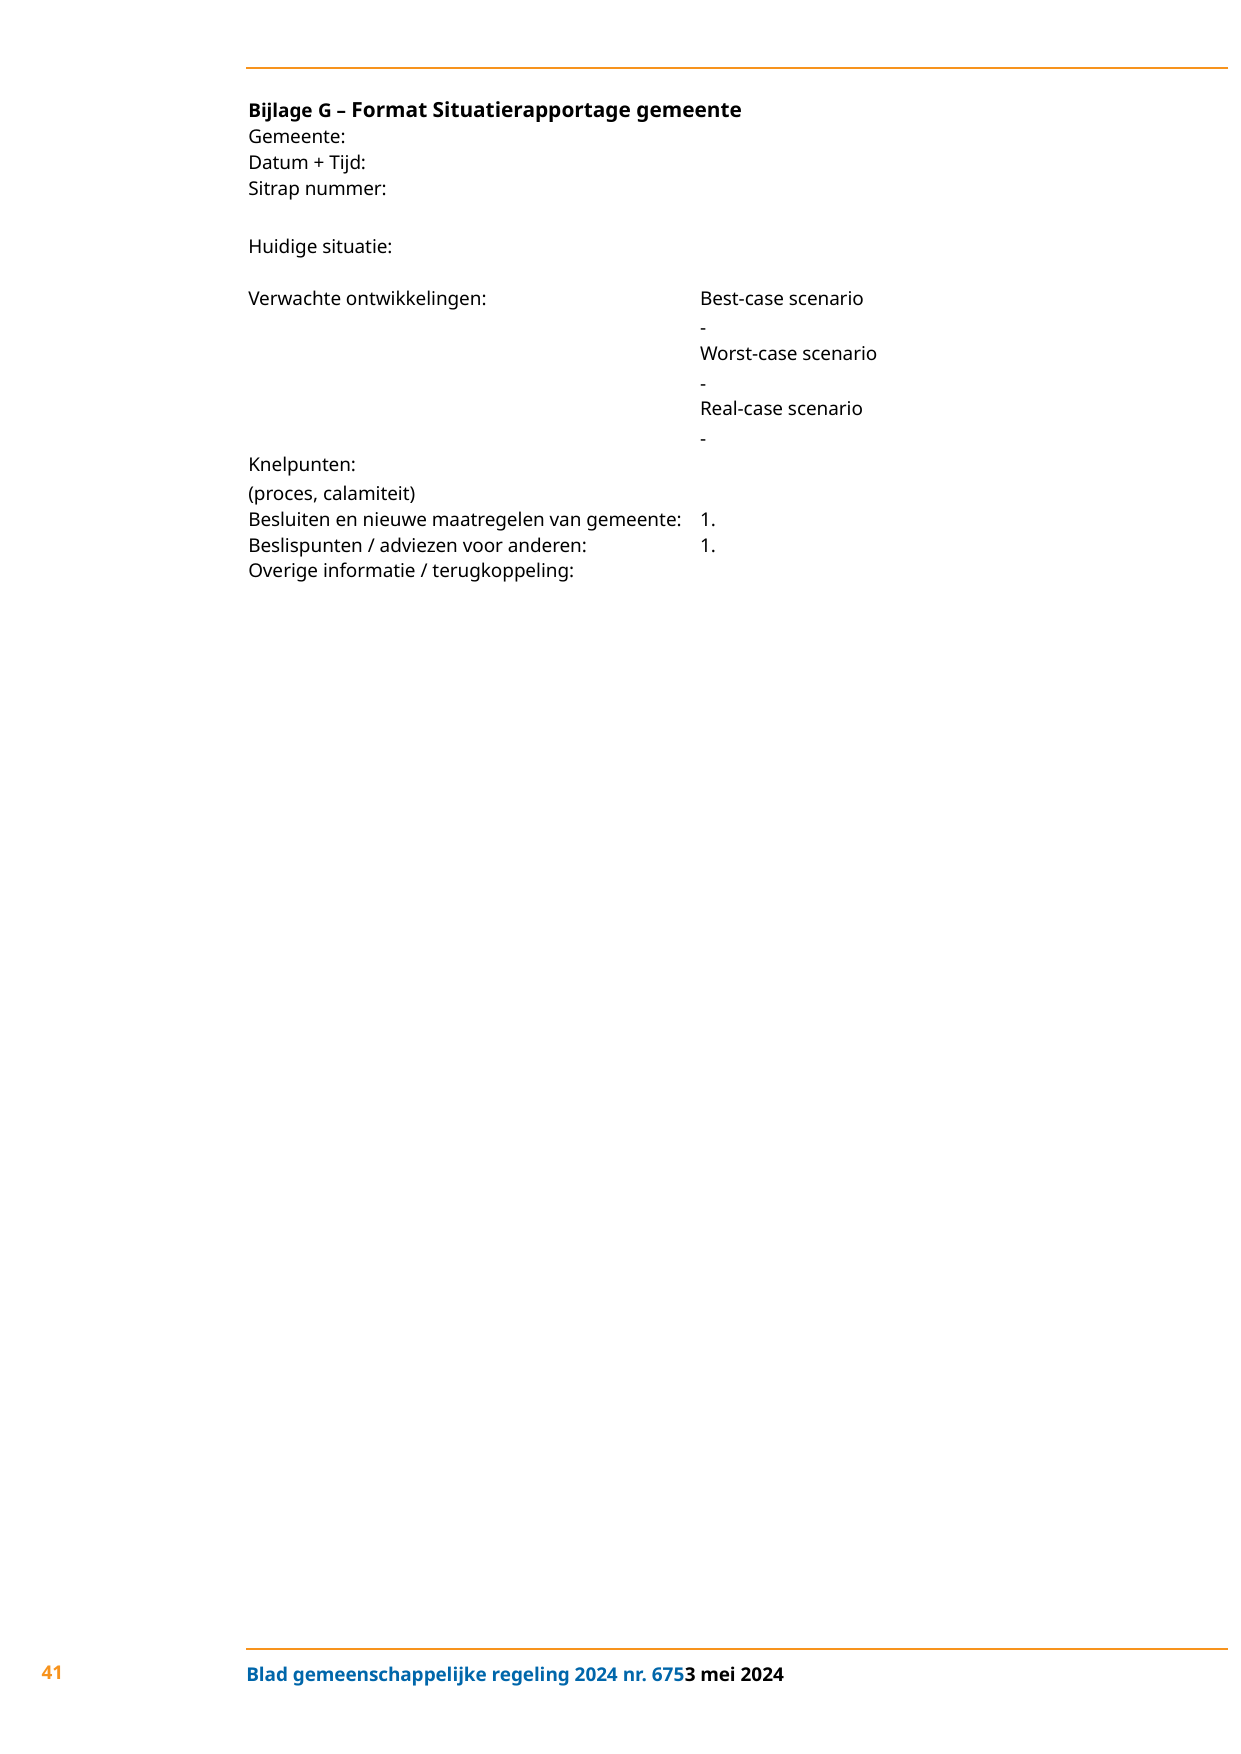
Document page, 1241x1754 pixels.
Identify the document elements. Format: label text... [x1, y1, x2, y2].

table_cell [700, 175, 1152, 201]
table_cell [700, 532, 1152, 558]
table_cell Knelpunten: (proces, calamiteit) [248, 451, 700, 506]
table_header [700, 124, 1152, 149]
text Bijlage G – Format Situatierapportage gemeente [248, 95, 1152, 123]
table_cell Worst-case scenario [700, 340, 1152, 396]
table_cell Beslispunten / adviezen voor anderen: [248, 532, 700, 558]
table_cell [700, 506, 1152, 532]
table_cell [700, 259, 1152, 285]
table_cell Overige informatie / terugkoppeling: [248, 558, 700, 583]
table_cell [700, 451, 1152, 506]
table_cell Datum + Tijd: [248, 149, 700, 175]
table_cell [700, 149, 1152, 175]
table_header Gemeente: [248, 124, 700, 149]
table_cell Best-case scenario [700, 285, 1152, 340]
table_cell Verwachte ontwikkelingen: [248, 285, 700, 451]
table_cell Sitrap nummer: [248, 175, 700, 201]
table_cell [700, 558, 1152, 583]
table_header Huidige situatie: [248, 234, 700, 285]
table_cell Real-case scenario [700, 396, 1152, 451]
table_header [700, 234, 1152, 259]
picture [41, 47, 231, 172]
table_cell Besluiten en nieuwe maatregelen van gemeente: [248, 506, 700, 532]
